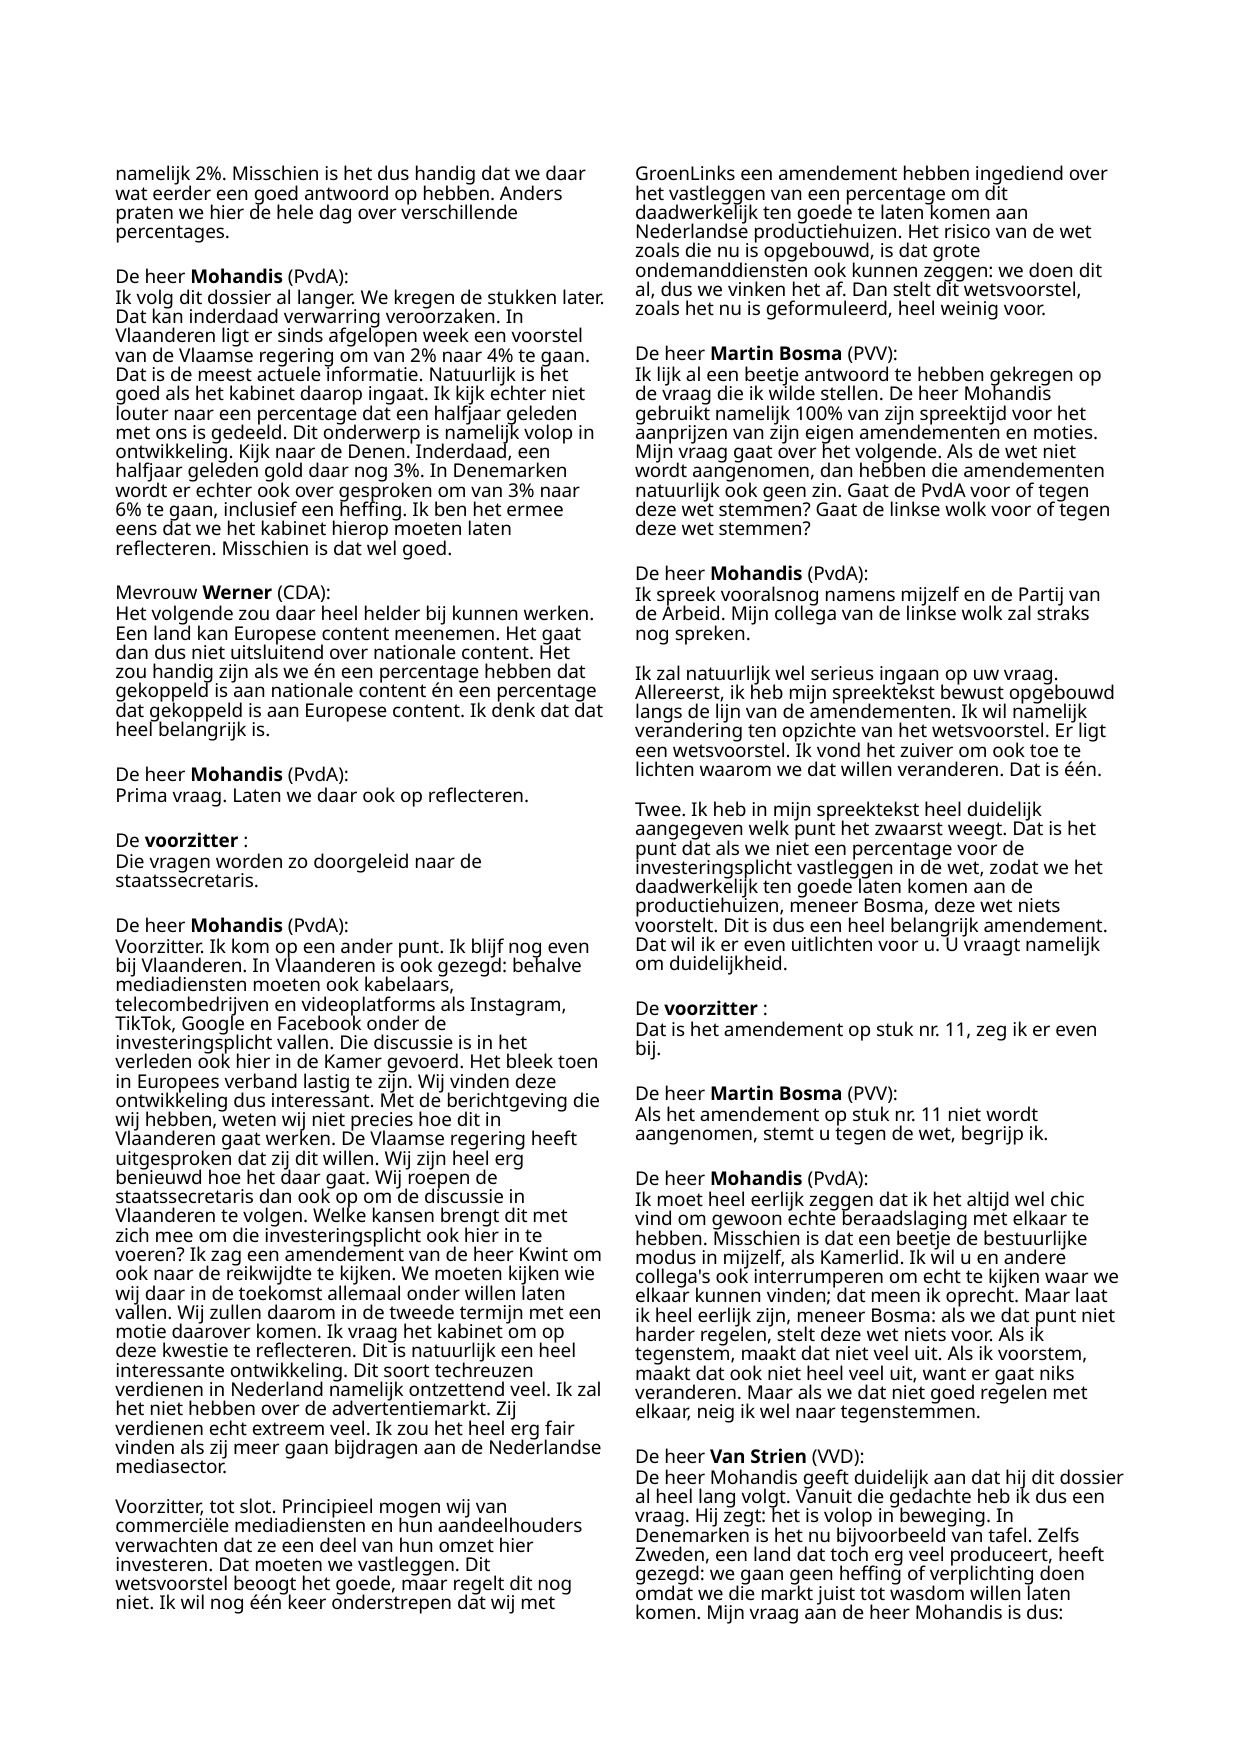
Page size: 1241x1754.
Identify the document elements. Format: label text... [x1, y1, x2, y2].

text Voorzitter, tot slot. Principieel mogen wij van commerciële mediadiensten en hun aandeelhouders verwachten dat ze een deel van hun omzet hier investeren. Dat moeten we vastleggen. Dit wetsvoorstel beoogt het goede, maar regelt dit nog niet. Ik wil nog één keer onderstrepen dat wij met [115, 1498, 605, 1614]
text Als het amendement op stuk nr. 11 niet wordt aangenomen, stemt u tegen de wet, begrijp ik. [635, 1106, 1125, 1144]
text De voorzitter : [115, 827, 605, 853]
text Ik spreek vooralsnog namens mijzelf en de Partij van de Arbeid. Mijn collega van de linkse wolk zal straks nog spreken. [635, 586, 1125, 644]
text Ik moet heel eerlijk zeggen dat ik het altijd wel chic vind om gewoon echte beraadslaging met elkaar te hebben. Misschien is dat een beetje de bestuurlijke modus in mijzelf, als Kamerlid. Ik wil u en andere collega's ook interrumperen om echt te kijken waar we elkaar kunnen vinden; dat meen ik oprecht. Maar laat ik heel eerlijk zijn, meneer Bosma: als we dat punt niet harder regelen, stelt deze wet niets voor. Als ik tegenstem, maakt dat niet veel uit. Als ik voorstem, maakt dat ook niet heel veel uit, want er gaat niks veranderen. Maar als we dat niet goed regelen met elkaar, neig ik wel naar tegenstemmen. [635, 1191, 1125, 1422]
text De voorzitter : [635, 995, 1125, 1021]
text De heer Mohandis (PvdA): [115, 263, 605, 289]
text De heer Mohandis geeft duidelijk aan dat hij dit dossier al heel lang volgt. Vanuit die gedachte heb ik dus een vraag. Hij zegt: het is volop in beweging. In Denemarken is het nu bijvoorbeeld van tafel. Zelfs Zweden, een land dat toch erg veel produceert, heeft gezegd: we gaan geen heffing of verplichting doen omdat we die markt juist tot wasdom willen laten komen. Mijn vraag aan de heer Mohandis is dus: [635, 1469, 1125, 1623]
text De heer Mohandis (PvdA): [635, 560, 1125, 586]
text De heer Mohandis (PvdA): [115, 912, 605, 938]
text Ik lijk al een beetje antwoord te hebben gekregen op de vraag die ik wilde stellen. De heer Mohandis gebruikt namelijk 100% van zijn spreektijd voor het aanprijzen van zijn eigen amendementen en moties. Mijn vraag gaat over het volgende. Als de wet niet wordt aangenomen, dan hebben die amendementen natuurlijk ook geen zin. Gaat de PvdA voor of tegen deze wet stemmen? Gaat de linkse wolk voor of tegen deze wet stemmen? [635, 366, 1125, 539]
text Mevrouw Werner (CDA): [115, 579, 605, 605]
text Het volgende zou daar heel helder bij kunnen werken. Een land kan Europese content meenemen. Het gaat dan dus niet uitsluitend over nationale content. Het zou handig zijn als we én een percentage hebben dat gekoppeld is aan nationale content én een percentage dat gekoppeld is aan Europese content. Ik denk dat dat heel belangrijk is. [115, 605, 605, 740]
text Twee. Ik heb in mijn spreektekst heel duidelijk aangegeven welk punt het zwaarst weegt. Dat is het punt dat als we niet een percentage voor de investeringsplicht vastleggen in de wet, zodat we het daadwerkelijk ten goede laten komen aan de productiehuizen, meneer Bosma, deze wet niets voorstelt. Dit is dus een heel belangrijk amendement. Dat wil ik er even uitlichten voor u. U vraagt namelijk om duidelijkheid. [635, 801, 1125, 974]
text Ik volg dit dossier al langer. We kregen de stukken later. Dat kan inderdaad verwarring veroorzaken. In Vlaanderen ligt er sinds afgelopen week een voorstel van de Vlaamse regering om van 2% naar 4% te gaan. Dat is de meest actuele informatie. Natuurlijk is het goed als het kabinet daarop ingaat. Ik kijk echter niet louter naar een percentage dat een halfjaar geleden met ons is gedeeld. Dit onderwerp is namelijk volop in ontwikkeling. Kijk naar de Denen. Inderdaad, een halfjaar geleden gold daar nog 3%. In Denemarken wordt er echter ook over gesproken om van 3% naar 6% te gaan, inclusief een heffing. Ik ben het ermee eens dat we het kabinet hierop moeten laten reflecteren. Misschien is dat wel goed. [115, 289, 605, 559]
text Dat is het amendement op stuk nr. 11, zeg ik er even bij. [635, 1021, 1125, 1059]
text Die vragen worden zo doorgeleid naar de staatssecretaris. [115, 853, 605, 891]
text namelijk 2%. Misschien is het dus handig dat we daar wat eerder een goed antwoord op hebben. Anders praten we hier de hele dag over verschillende percentages. [115, 165, 605, 242]
text Prima vraag. Laten we daar ook op reflecteren. [115, 787, 605, 806]
text De heer Van Strien (VVD): [635, 1443, 1125, 1469]
text De heer Mohandis (PvdA): [635, 1165, 1125, 1191]
text De heer Martin Bosma (PVV): [635, 1080, 1125, 1106]
text De heer Martin Bosma (PVV): [635, 340, 1125, 366]
text Voorzitter. Ik kom op een ander punt. Ik blijf nog even bij Vlaanderen. In Vlaanderen is ook gezegd: behalve mediadiensten moeten ook kabelaars, telecombedrijven en videoplatforms als Instagram, TikTok, Google en Facebook onder de investeringsplicht vallen. Die discussie is in het verleden ook hier in de Kamer gevoerd. Het bleek toen in Europees verband lastig te zijn. Wij vinden deze ontwikkeling dus interessant. Met de berichtgeving die wij hebben, weten wij niet precies hoe dit in Vlaanderen gaat werken. De Vlaamse regering heeft uitgesproken dat zij dit willen. Wij zijn heel erg benieuwd hoe het daar gaat. Wij roepen de staatssecretaris dan ook op om de discussie in Vlaanderen te volgen. Welke kansen brengt dit met zich mee om die investeringsplicht ook hier in te voeren? Ik zag een amendement van de heer Kwint om ook naar de reikwijdte te kijken. We moeten kijken wie wij daar in de toekomst allemaal onder willen laten vallen. Wij zullen daarom in de tweede termijn met een motie daarover komen. Ik vraag het kabinet om op deze kwestie te reflecteren. Dit is natuurlijk een heel interessante ontwikkeling. Dit soort techreuzen verdienen in Nederland namelijk ontzettend veel. Ik zal het niet hebben over de advertentiemarkt. Zij verdienen echt extreem veel. Ik zou het heel erg fair vinden als zij meer gaan bijdragen aan de Nederlandse mediasector. [115, 938, 605, 1477]
text GroenLinks een amendement hebben ingediend over het vastleggen van een percentage om dit daadwerkelijk ten goede te laten komen aan Nederlandse productiehuizen. Het risico van de wet zoals die nu is opgebouwd, is dat grote ondemanddiensten ook kunnen zeggen: we doen dit al, dus we vinken het af. Dan stelt dit wetsvoorstel, zoals het nu is geformuleerd, heel weinig voor. [635, 165, 1125, 319]
text De heer Mohandis (PvdA): [115, 761, 605, 787]
text Ik zal natuurlijk wel serieus ingaan op uw vraag. Allereerst, ik heb mijn spreektekst bewust opgebouwd langs de lijn van de amendementen. Ik wil namelijk verandering ten opzichte van het wetsvoorstel. Er ligt een wetsvoorstel. Ik vond het zuiver om ook toe te lichten waarom we dat willen veranderen. Dat is één. [635, 664, 1125, 780]
